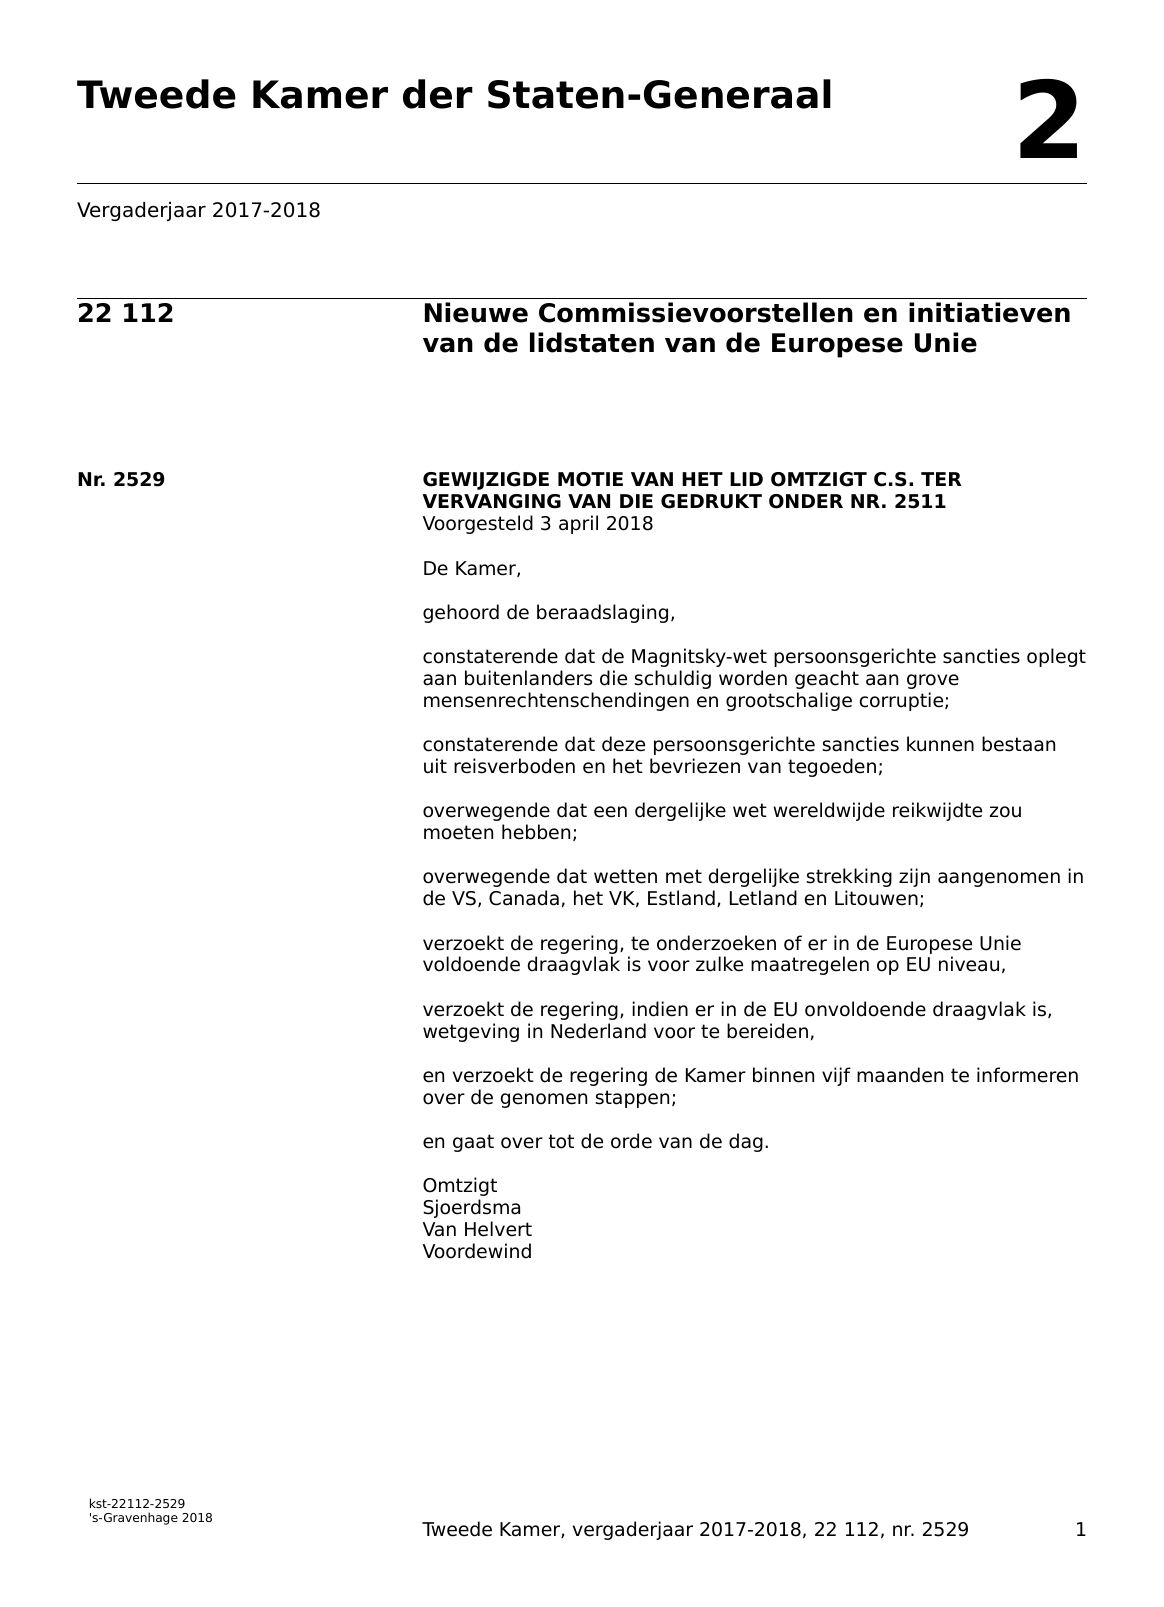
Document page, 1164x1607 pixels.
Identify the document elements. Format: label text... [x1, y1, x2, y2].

text gehoord de beraadslaging, [422, 602, 1087, 624]
text verzoekt de regering, indien er in de EU onvoldoende draagvlak is, wetgeving in Nederland voor te bereiden, [422, 998, 1087, 1042]
subtitle Nr. 2529 GEWIJZIGDE MOTIE VAN HET LID OMTZIGT C.S. TER VERVANGING VAN DIE GEDRUKT ONDER NR. 2511 [77, 469, 1087, 513]
text kst-22112-2529 [88, 1497, 323, 1511]
text Van Helvert [422, 1219, 1087, 1241]
text overwegende dat wetten met dergelijke strekking zijn aangenomen in de VS, Canada, het VK, Estland, Letland en Litouwen; [422, 866, 1087, 910]
text en verzoekt de regering de Kamer binnen vijf maanden te informeren over de genomen stappen; [422, 1065, 1087, 1109]
text Voordewind [422, 1241, 1087, 1263]
table_header 2 [886, 59, 1087, 183]
text en gaat over tot de orde van de dag. [422, 1131, 1087, 1153]
table_cell Vergaderjaar 2017-2018 [77, 184, 1087, 298]
text Omtzigt [422, 1175, 1087, 1197]
text De Kamer, [422, 557, 1087, 579]
text Sjoerdsma [422, 1197, 1087, 1219]
text verzoekt de regering, te onderzoeken of er in de Europese Unie voldoende draagvlak is voor zulke maatregelen op EU niveau, [422, 932, 1087, 976]
text Voorgesteld 3 april 2018 [422, 513, 1087, 535]
subtitle 22 112 Nieuwe Commissievoorstellen en initiatieven van de lidstaten van de Europese Unie [77, 299, 1087, 358]
text 's-Gravenhage 2018 [88, 1511, 323, 1525]
text overwegende dat een dergelijke wet wereldwijde reikwijdte zou moeten hebben; [422, 800, 1087, 844]
text constaterende dat deze persoonsgerichte sancties kunnen bestaan uit reisverboden en het bevriezen van tegoeden; [422, 734, 1087, 778]
text constaterende dat de Magnitsky-wet persoonsgerichte sancties oplegt aan buitenlanders die schuldig worden geacht aan grove mensenrechtenschendingen en grootschalige corruptie; [422, 646, 1087, 712]
table_header Tweede Kamer der Staten-Generaal [77, 59, 886, 183]
